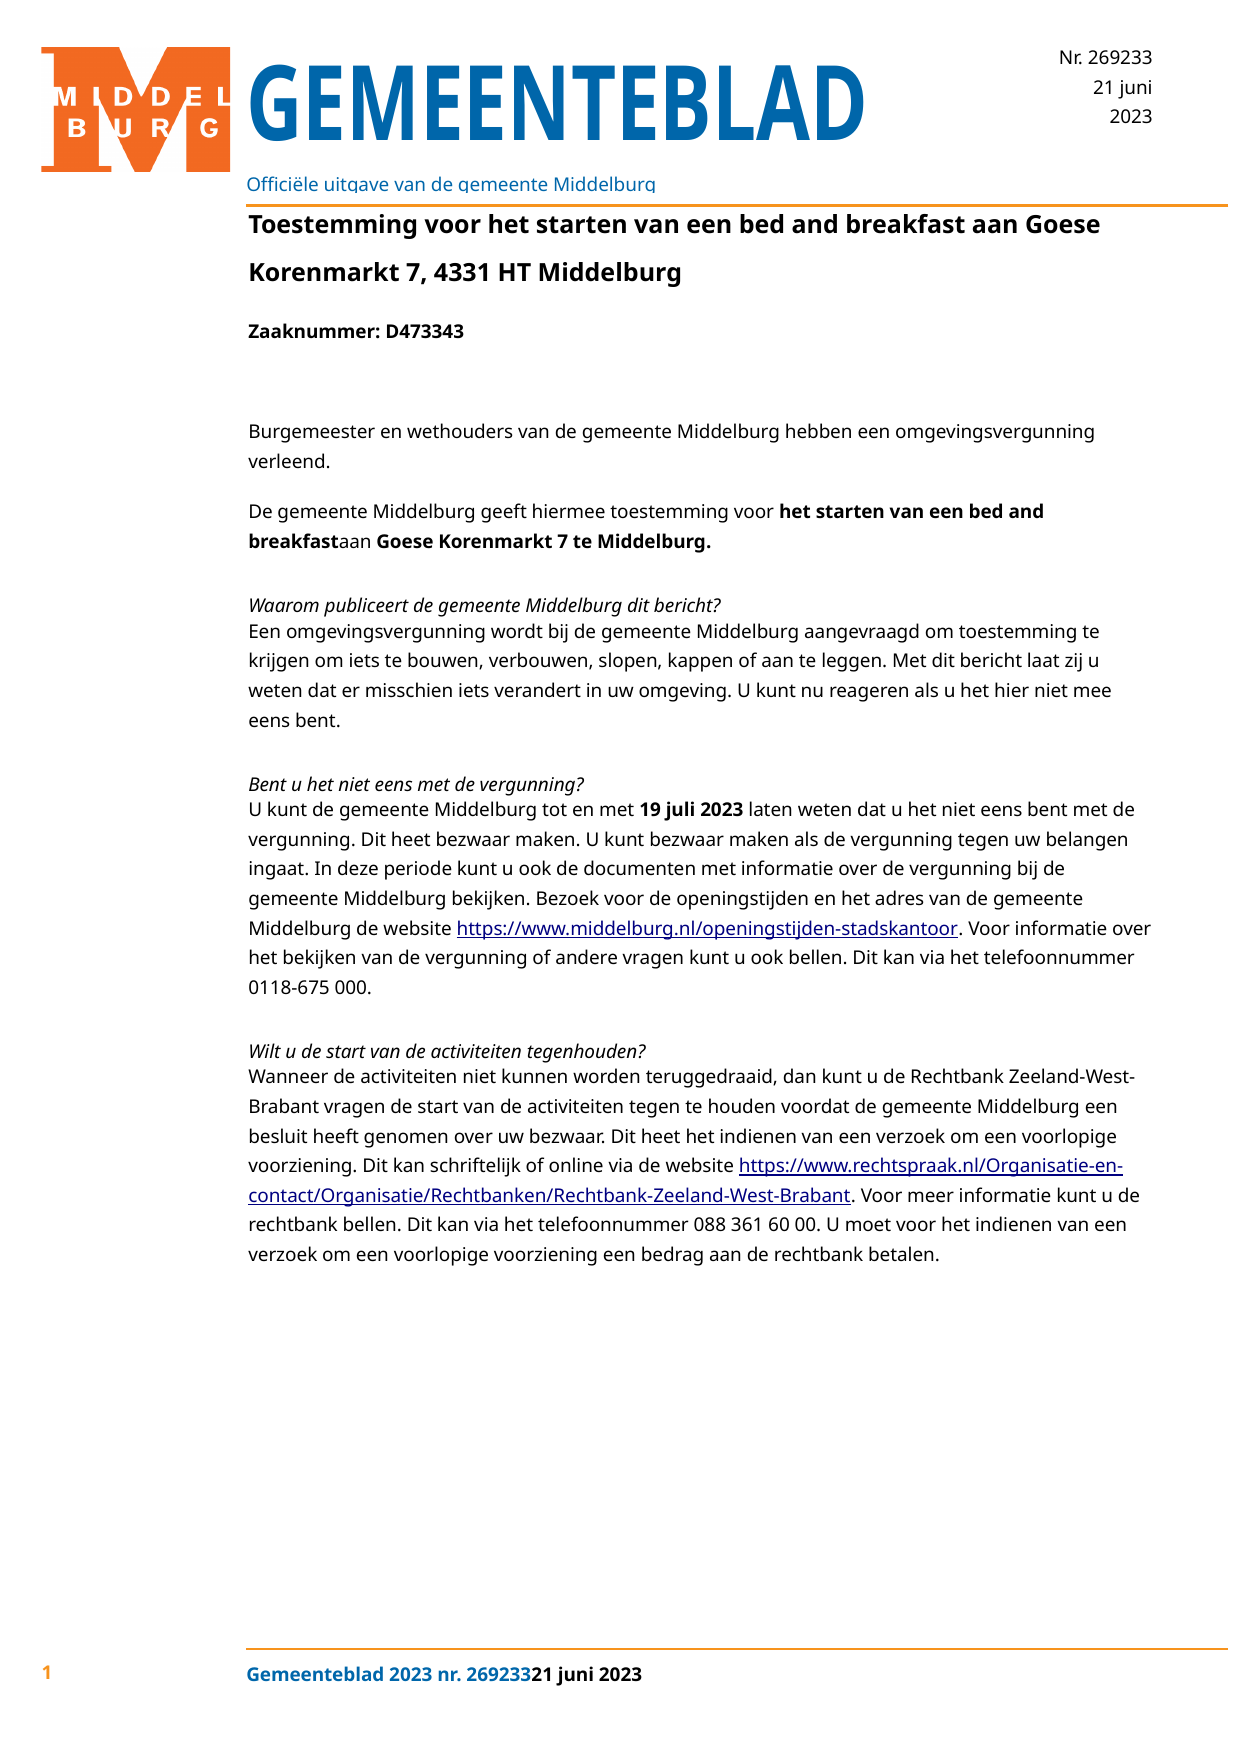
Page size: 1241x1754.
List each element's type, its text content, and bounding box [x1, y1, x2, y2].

text De gemeente Middelburg geeft hiermee toestemming voor het starten van een bed and breakfastaan Goese Korenmarkt 7 te Middelburg. [248, 499, 1152, 554]
text Zaaknummer: D473343 [248, 318, 1152, 344]
text Wanneer de activiteiten niet kunnen worden teruggedraaid, dan kunt u de Rechtbank Zeeland-West-Brabant vragen de start van de activiteiten tegen te houden voordat de gemeente Middelburg een besluit heeft genomen over uw bezwaar. Dit heet het indienen van een verzoek om een voorlopige voorziening. Dit kan schriftelijk of online via de website https://www.rechtspraak.nl/Organisatie-en-contact/Organisatie/Rechtbanken/Rechtbank-Zeeland-West-Brabant. Voor meer informatie kunt u de rechtbank bellen. Dit kan via het telefoonnummer 088 361 60 00. U moet voor het indienen van een verzoek om een voorlopige voorziening een bedrag aan de rechtbank betalen. [248, 1064, 1152, 1267]
text Bent u het niet eens met de vergunning? [248, 771, 1152, 796]
text Waarom publiceert de gemeente Middelburg dit bericht? [248, 592, 1152, 618]
text Een omgevingsvergunning wordt bij de gemeente Middelburg aangevraagd om toestemming te krijgen om iets te bouwen, verbouwen, slopen, kappen of aan te leggen. Met dit bericht laat zij u weten dat er misschien iets verandert in uw omgeving. U kunt nu reageren als u het hier niet mee eens bent. [248, 618, 1152, 732]
text U kunt de gemeente Middelburg tot en met 19 juli 2023 laten weten dat u het niet eens bent met de vergunning. Dit heet bezwaar maken. U kunt bezwaar maken als de vergunning tegen uw belangen ingaat. In deze periode kunt u ook de documenten met informatie over de vergunning bij de gemeente Middelburg bekijken. Bezoek voor de openingstijden en het adres van de gemeente Middelburg de website https://www.middelburg.nl/openingstijden-stadskantoor. Voor informatie over het bekijken van de vergunning of andere vragen kunt u ook bellen. Dit kan via het telefoonnummer 0118-675 000. [248, 796, 1152, 1000]
text Burgemeester en wethouders van de gemeente Middelburg hebben een omgevingsvergunning verleend. [248, 419, 1152, 474]
picture [41, 47, 231, 172]
text Wilt u de start van de activiteiten tegenhouden? [248, 1038, 1152, 1064]
text Toestemming voor het starten van een bed and breakfast aan Goese Korenmarkt 7, 4331 HT Middelburg [248, 207, 1152, 288]
